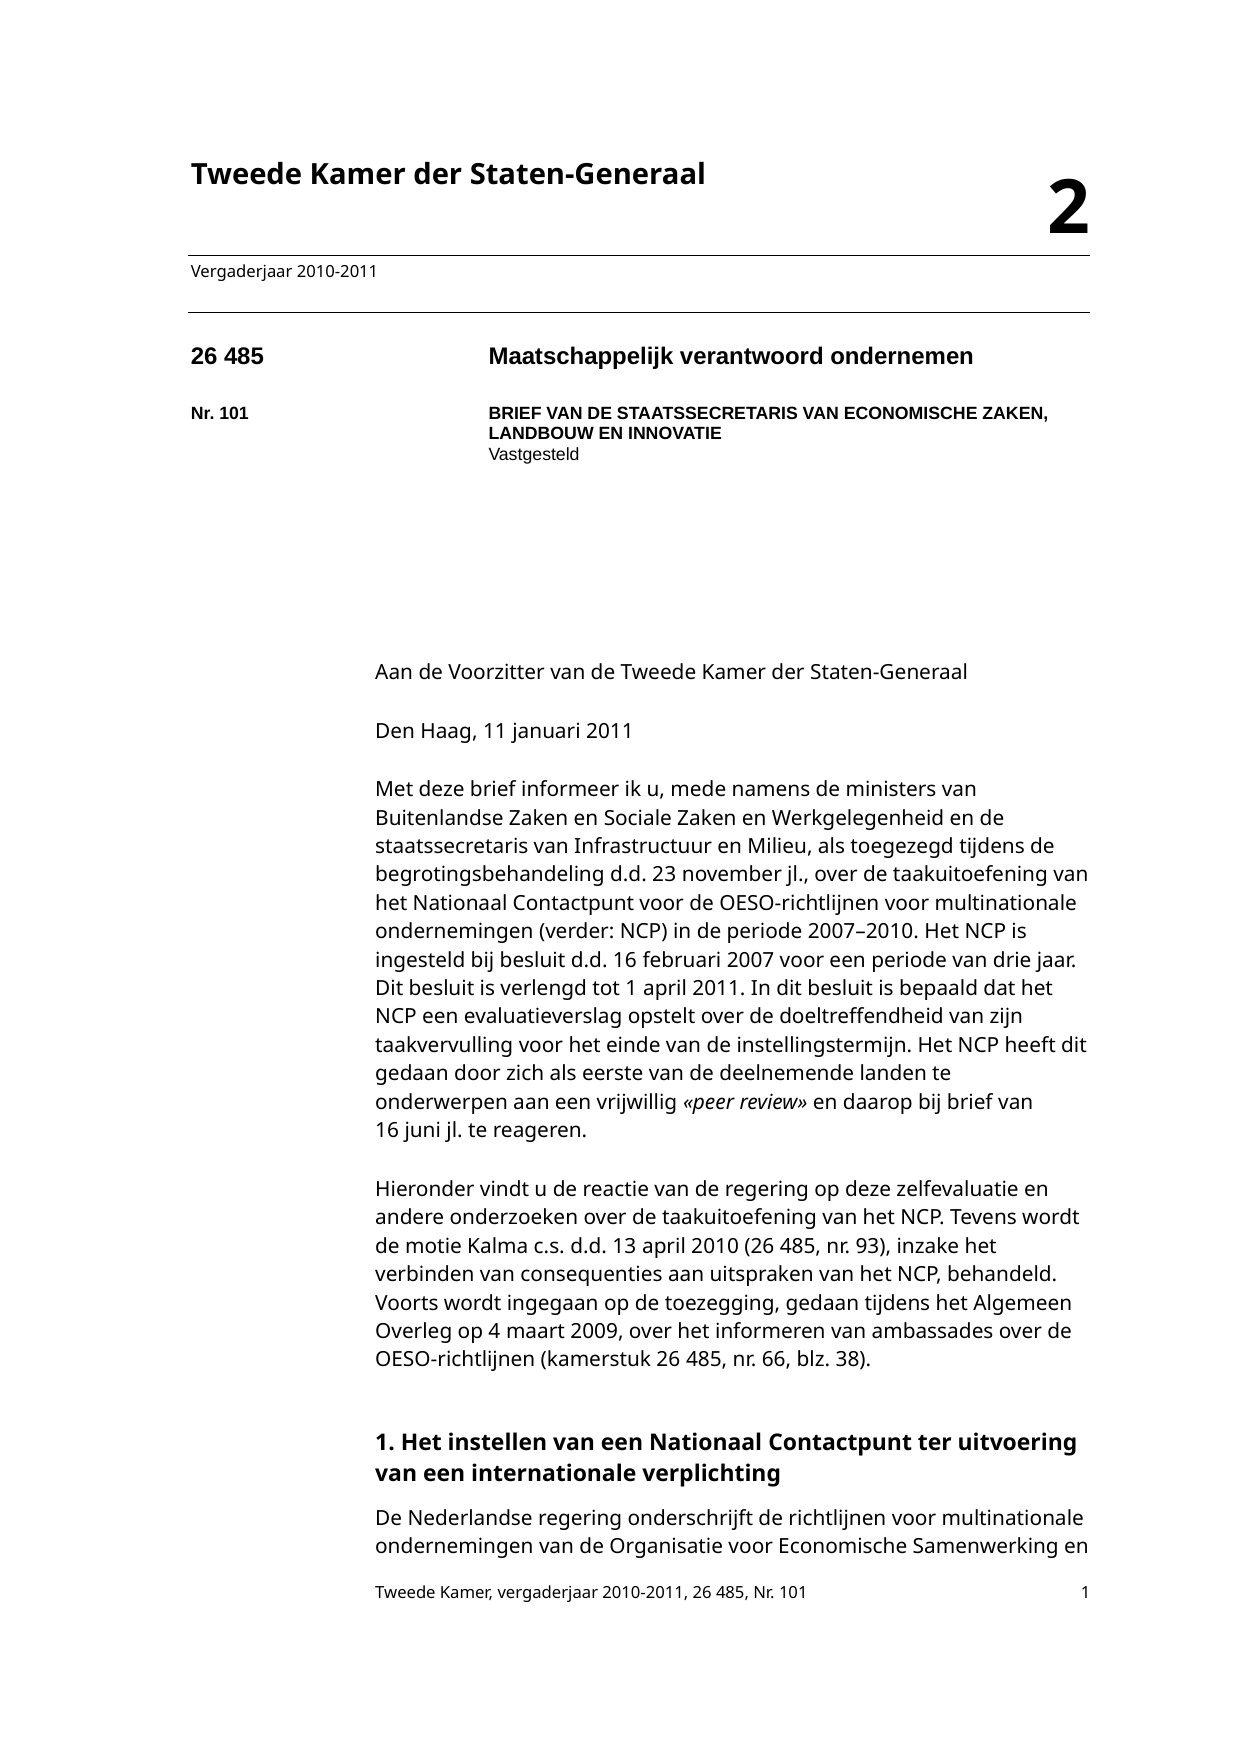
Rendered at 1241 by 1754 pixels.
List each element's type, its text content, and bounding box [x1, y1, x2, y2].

table_header Tweede Kamer der Staten-Generaal [188, 150, 909, 255]
text Hieronder vindt u de reactie van de regering op deze zelfevaluatie en andere onderzoeken over de taakuitoefening van het NCP. Tevens wordt de motie Kalma c.s. d.d. 13 april 2010 (26 485, nr. 93), inzake het verbinden van consequenties aan uitspraken van het NCP, behandeld. Voorts wordt ingegaan op de toezegging, gedaan tijdens het Algemeen Overleg op 4 maart 2009, over het informeren van ambassades over de OESO-richtlijnen (kamerstuk 26 485, nr. 66, blz. 38). [375, 1174, 1090, 1373]
text Met deze brief informeer ik u, mede namens de ministers van Buitenlandse Zaken en Sociale Zaken en Werkgelegenheid en de staatssecretaris van Infrastructuur en Milieu, als toegezegd tijdens de begrotingsbehandeling d.d. 23 november jl., over de taakuitoefening van het Nationaal Contactpunt voor de OESO-richtlijnen voor multinationale ondernemingen (verder: NCP) in de periode 2007–2010. Het NCP is ingesteld bij besluit d.d. 16 februari 2007 voor een periode van drie jaar. Dit besluit is verlengd tot 1 april 2011. In dit besluit is bepaald dat het NCP een evaluatieverslag opstelt over de doeltreffendheid van zijn taakvervulling voor het einde van de instellingstermijn. Het NCP heeft dit gedaan door zich als eerste van de deelnemende landen te onderwerpen aan een vrijwillig «peer review» en daarop bij brief van 16 juni jl. te reageren. [375, 774, 1090, 1144]
text Aan de Voorzitter van de Tweede Kamer der Staten-Generaal [375, 657, 1090, 686]
table_cell [485, 256, 1090, 312]
table_cell BRIEF VAN DE STAATSSECRETARIS VAN ECONOMISCHE ZAKEN, LANDBOUW EN INNOVATIE Vastgesteld [485, 399, 1090, 539]
table_cell Vergaderjaar 2010-2011 [188, 256, 485, 312]
table_header 2 [910, 150, 1090, 255]
text De Nederlandse regering onderschrijft de richtlijnen voor multinationale ondernemingen van de Organisatie voor Economische Samenwerking en [375, 1503, 1090, 1560]
subtitle 1. Het instellen van een Nationaal Contactpunt ter uitvoering van een internationale verplichting [375, 1425, 1090, 1488]
table_cell [485, 313, 1090, 339]
text Den Haag, 11 januari 2011 [375, 716, 1090, 744]
table_cell Maatschappelijk verantwoord ondernemen [485, 339, 1090, 399]
table_cell Nr. 101 [188, 399, 485, 539]
table_cell 26 485 [188, 339, 485, 399]
table_cell [188, 313, 485, 339]
